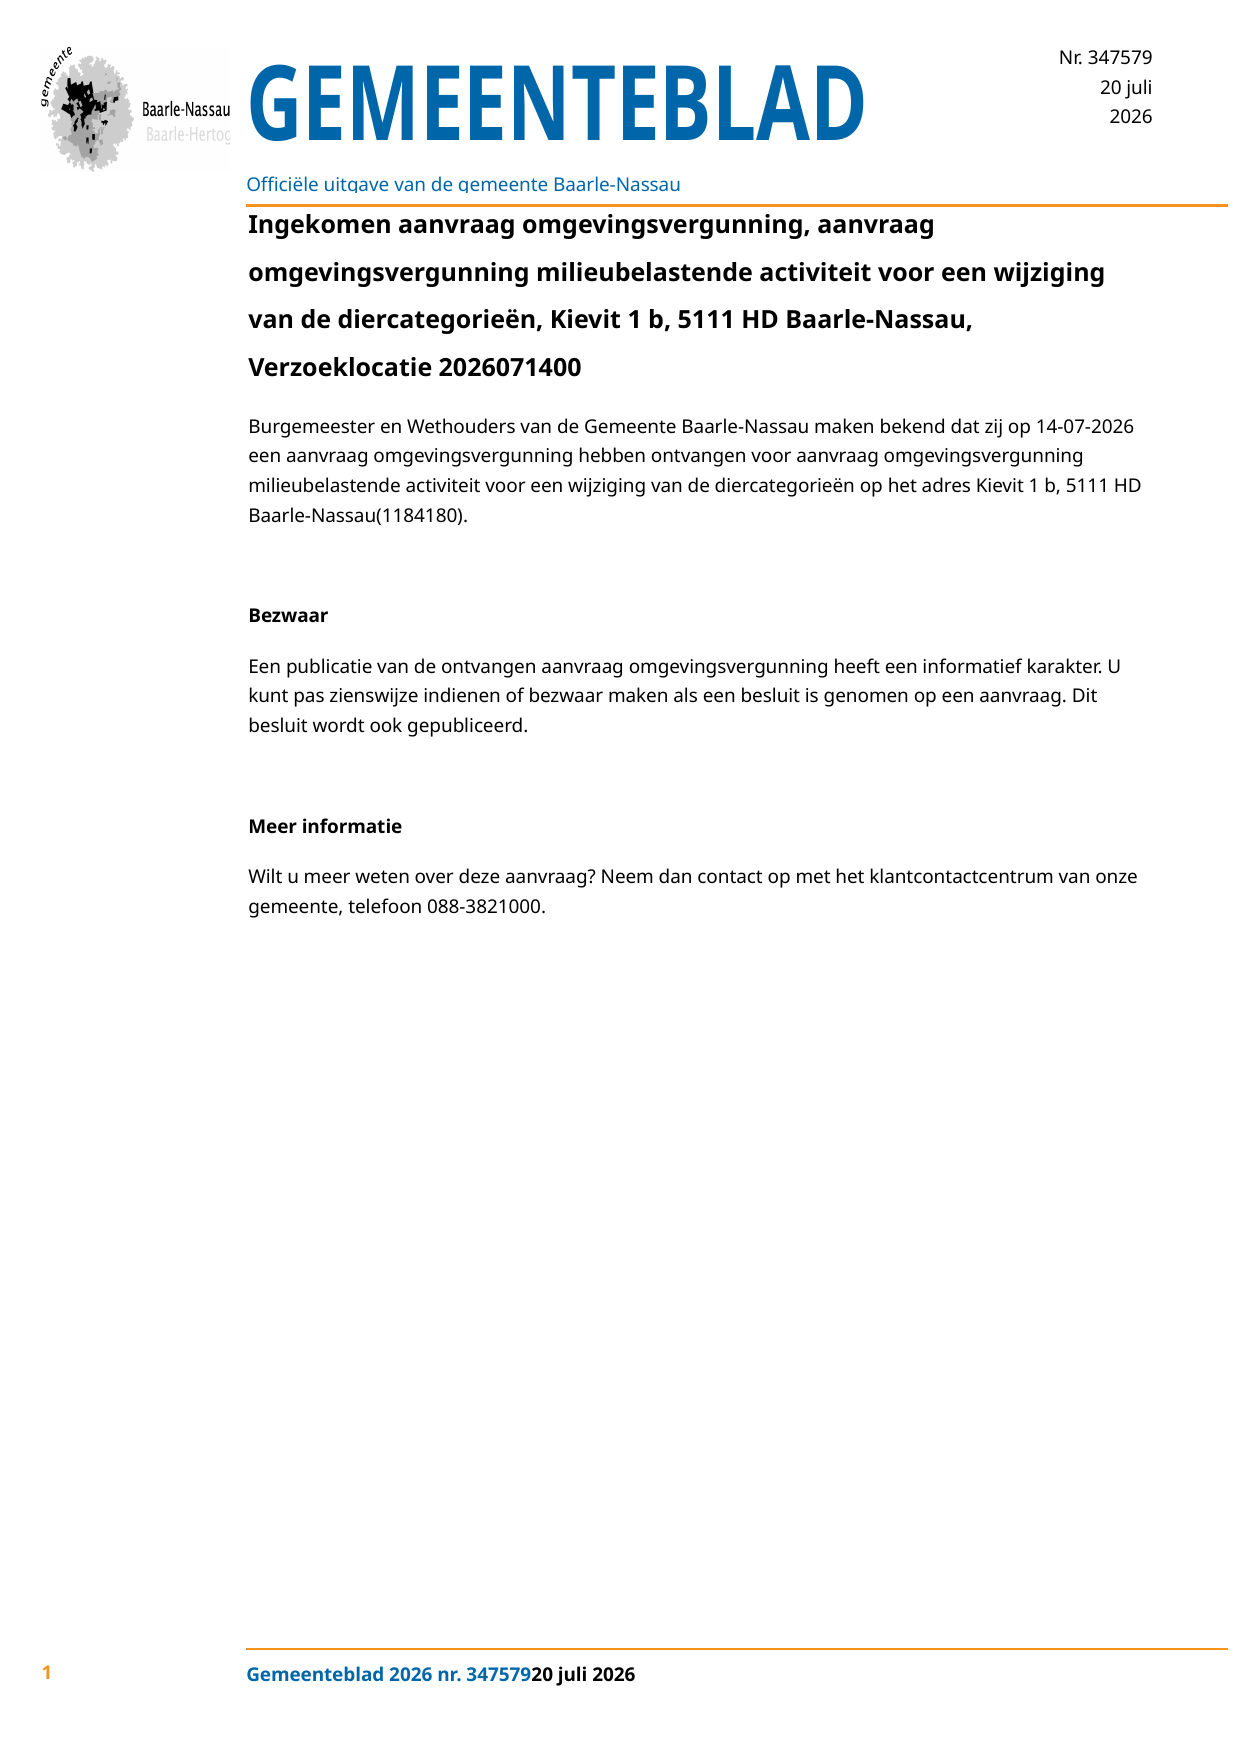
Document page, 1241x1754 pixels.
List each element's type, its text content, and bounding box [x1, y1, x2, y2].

text Burgemeester en Wethouders van de Gemeente Baarle-Nassau maken bekend dat zij op 14-07-2026 een aanvraag omgevingsvergunning hebben ontvangen voor aanvraag omgevingsvergunning milieubelastende activiteit voor een wijziging van de diercategorieën op het adres Kievit 1 b, 5111 HD Baarle-Nassau(1184180). [248, 413, 1152, 528]
text Een publicatie van de ontvangen aanvraag omgevingsvergunning heeft een informatief karakter. U kunt pas zienswijze indienen of bezwaar maken als een besluit is genomen op een aanvraag. Dit besluit wordt ook gepubliceerd. [248, 653, 1152, 738]
text Ingekomen aanvraag omgevingsvergunning, aanvraag omgevingsvergunning milieubelastende activiteit voor een wijziging van de diercategorieën, Kievit 1 b, 5111 HD Baarle-Nassau, Verzoeklocatie 2026071400 [248, 207, 1152, 384]
picture [41, 47, 231, 172]
text Wilt u meer weten over deze aanvraag? Neem dan contact op met het klantcontactcentrum van onze gemeente, telefoon 088-3821000. [248, 863, 1152, 919]
text Meer informatie [248, 813, 1152, 839]
text Bezwaar [248, 603, 1152, 628]
